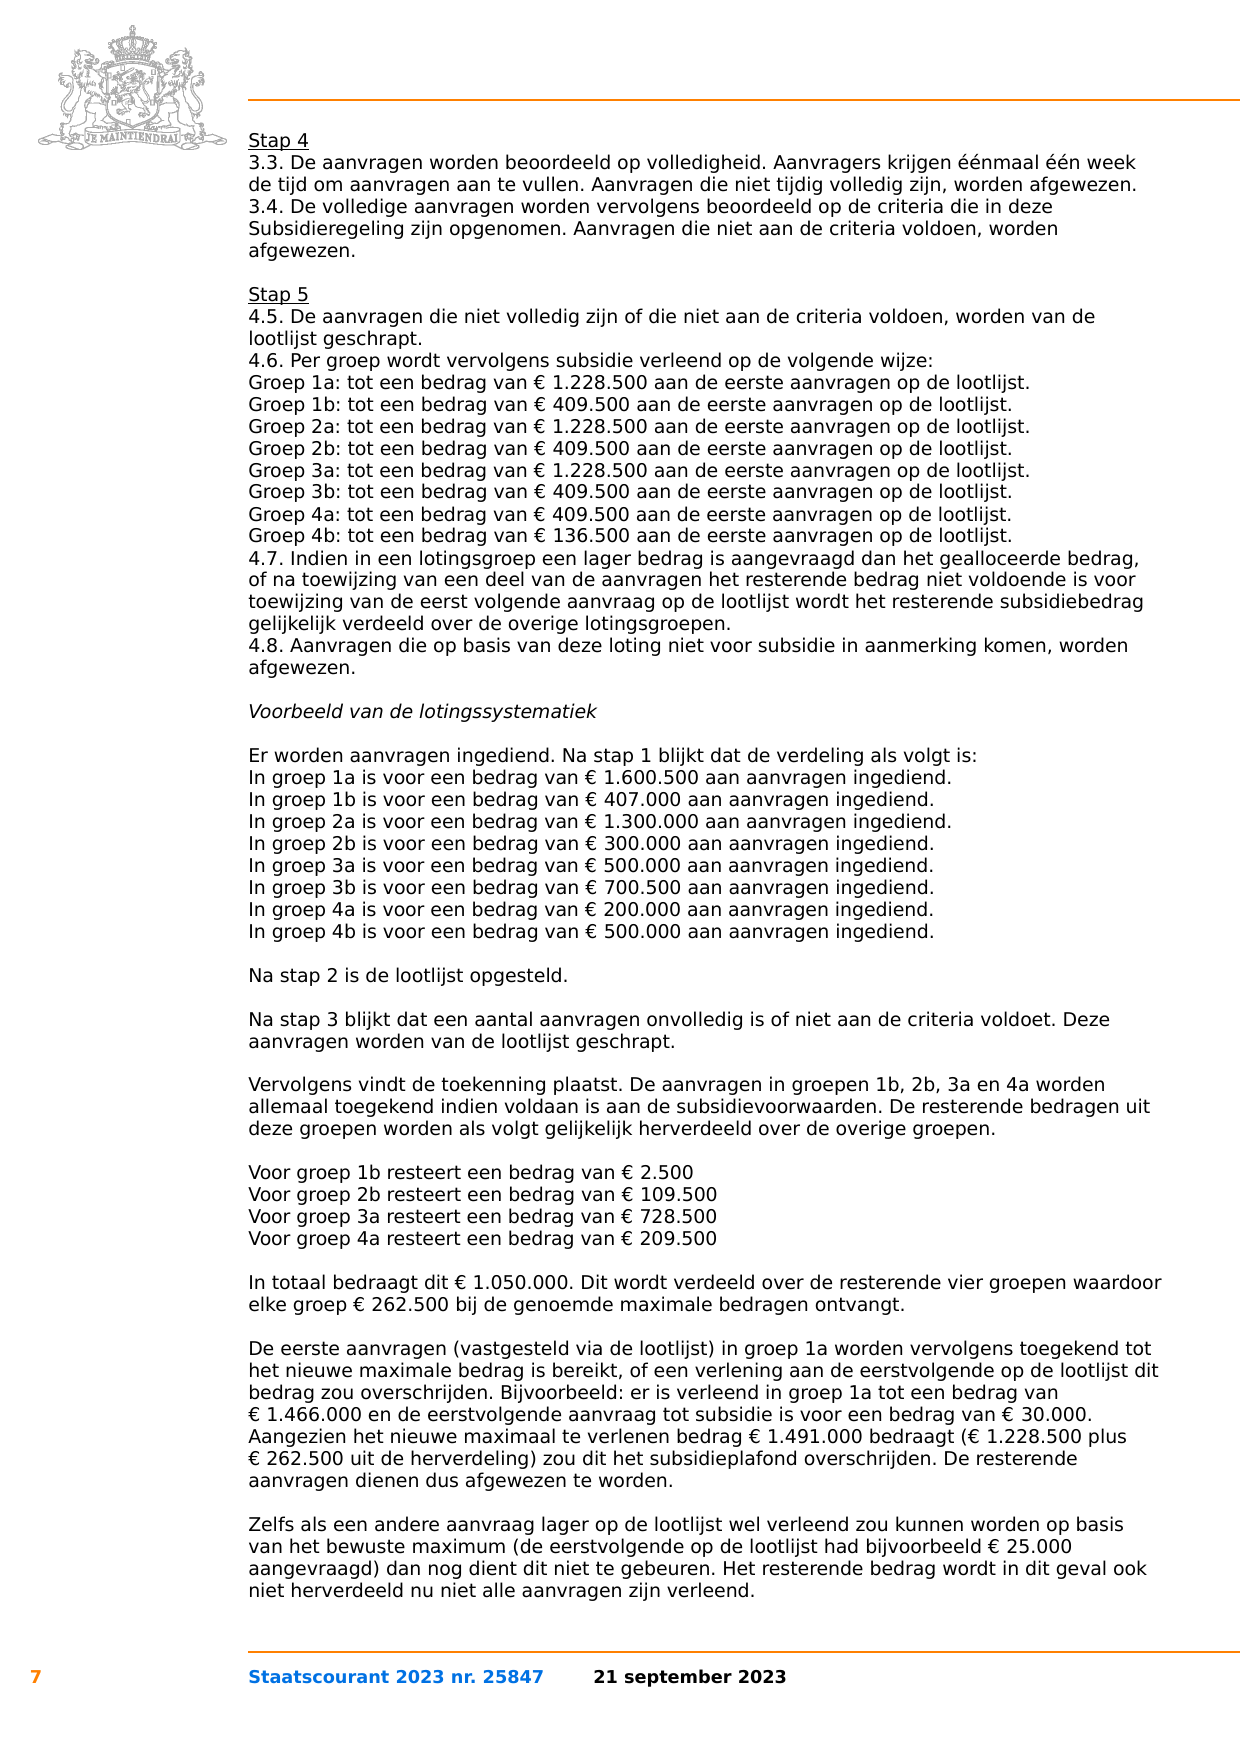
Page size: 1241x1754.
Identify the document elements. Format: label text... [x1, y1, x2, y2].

text Groep 3b: tot een bedrag van € 409.500 aan de eerste aanvragen op de lootlijst. [248, 481, 1163, 503]
text In groep 2b is voor een bedrag van € 300.000 aan aanvragen ingediend. [248, 833, 1163, 855]
text In groep 3a is voor een bedrag van € 500.000 aan aanvragen ingediend. [248, 855, 1163, 877]
text Groep 4b: tot een bedrag van € 136.500 aan de eerste aanvragen op de lootlijst. [248, 525, 1163, 547]
text In groep 3b is voor een bedrag van € 700.500 aan aanvragen ingediend. [248, 877, 1163, 899]
subtitle Stap 4 [248, 130, 1163, 152]
text Er worden aanvragen ingediend. Na stap 1 blijkt dat de verdeling als volgt is: [248, 745, 1163, 767]
text 4.6. Per groep wordt vervolgens subsidie verleend op de volgende wijze: [248, 349, 1163, 372]
text Voor groep 2b resteert een bedrag van € 109.500 [248, 1184, 1163, 1206]
text 3.3. De aanvragen worden beoordeeld op volledigheid. Aanvragers krijgen éénmaal één week de tijd om aanvragen aan te vullen. Aanvragen die niet tijdig volledig zijn, worden afgewezen. [248, 152, 1163, 196]
text In groep 1a is voor een bedrag van € 1.600.500 aan aanvragen ingediend. [248, 767, 1163, 789]
text Zelfs als een andere aanvraag lager op de lootlijst wel verleend zou kunnen worden op basis van het bewuste maximum (de eerstvolgende op de lootlijst had bijvoorbeeld € 25.000 aangevraagd) dan nog dient dit niet te gebeuren. Het resterende bedrag wordt in dit geval ook niet herverdeeld nu niet alle aanvragen zijn verleend. [248, 1513, 1163, 1601]
text Na stap 2 is de lootlijst opgesteld. [248, 965, 1163, 987]
subtitle Voorbeeld van de lotingssystematiek [248, 701, 1163, 723]
text Groep 4a: tot een bedrag van € 409.500 aan de eerste aanvragen op de lootlijst. [248, 503, 1163, 525]
text Na stap 3 blijkt dat een aantal aanvragen onvolledig is of niet aan de criteria voldoet. Deze aanvragen worden van de lootlijst geschrapt. [248, 1008, 1163, 1052]
text 4.7. Indien in een lotingsgroep een lager bedrag is aangevraagd dan het gealloceerde bedrag, of na toewijzing van een deel van de aanvragen het resterende bedrag niet voldoende is voor toewijzing van de eerst volgende aanvraag op de lootlijst wordt het resterende subsidiebedrag gelijkelijk verdeeld over de overige lotingsgroepen. [248, 547, 1163, 635]
text Groep 1b: tot een bedrag van € 409.500 aan de eerste aanvragen op de lootlijst. [248, 393, 1163, 416]
text In groep 1b is voor een bedrag van € 407.000 aan aanvragen ingediend. [248, 789, 1163, 811]
text In totaal bedraagt dit € 1.050.000. Dit wordt verdeeld over de resterende vier groepen waardoor elke groep € 262.500 bij de genoemde maximale bedragen ontvangt. [248, 1272, 1163, 1316]
text De eerste aanvragen (vastgesteld via de lootlijst) in groep 1a worden vervolgens toegekend tot het nieuwe maximale bedrag is bereikt, of een verlening aan de eerstvolgende op de lootlijst dit bedrag zou overschrijden. Bijvoorbeeld: er is verleend in groep 1a tot een bedrag van € 1.466.000 en de eerstvolgende aanvraag tot subsidie is voor een bedrag van € 30.000. Aangezien het nieuwe maximaal te verlenen bedrag € 1.491.000 bedraagt (€ 1.228.500 plus € 262.500 uit de herverdeling) zou dit het subsidieplafond overschrijden. De resterende aanvragen dienen dus afgewezen te worden. [248, 1338, 1163, 1492]
picture [38, 25, 227, 150]
text In groep 4b is voor een bedrag van € 500.000 aan aanvragen ingediend. [248, 921, 1163, 943]
text Groep 3a: tot een bedrag van € 1.228.500 aan de eerste aanvragen op de lootlijst. [248, 459, 1163, 481]
text Groep 2b: tot een bedrag van € 409.500 aan de eerste aanvragen op de lootlijst. [248, 437, 1163, 459]
text In groep 4a is voor een bedrag van € 200.000 aan aanvragen ingediend. [248, 899, 1163, 921]
text Voor groep 3a resteert een bedrag van € 728.500 [248, 1206, 1163, 1228]
subtitle Stap 5 [248, 284, 1163, 306]
text 3.4. De volledige aanvragen worden vervolgens beoordeeld op de criteria die in deze Subsidieregeling zijn opgenomen. Aanvragen die niet aan de criteria voldoen, worden afgewezen. [248, 196, 1163, 262]
text Voor groep 4a resteert een bedrag van € 209.500 [248, 1228, 1163, 1250]
text 4.8. Aanvragen die op basis van deze loting niet voor subsidie in aanmerking komen, worden afgewezen. [248, 635, 1163, 679]
text In groep 2a is voor een bedrag van € 1.300.000 aan aanvragen ingediend. [248, 811, 1163, 833]
text Groep 1a: tot een bedrag van € 1.228.500 aan de eerste aanvragen op de lootlijst. [248, 372, 1163, 393]
text Vervolgens vindt de toekenning plaatst. De aanvragen in groepen 1b, 2b, 3a en 4a worden allemaal toegekend indien voldaan is aan de subsidievoorwaarden. De resterende bedragen uit deze groepen worden als volgt gelijkelijk herverdeeld over de overige groepen. [248, 1074, 1163, 1140]
text Voor groep 1b resteert een bedrag van € 2.500 [248, 1162, 1163, 1184]
text 4.5. De aanvragen die niet volledig zijn of die niet aan de criteria voldoen, worden van de lootlijst geschrapt. [248, 306, 1163, 349]
text Groep 2a: tot een bedrag van € 1.228.500 aan de eerste aanvragen op de lootlijst. [248, 416, 1163, 437]
